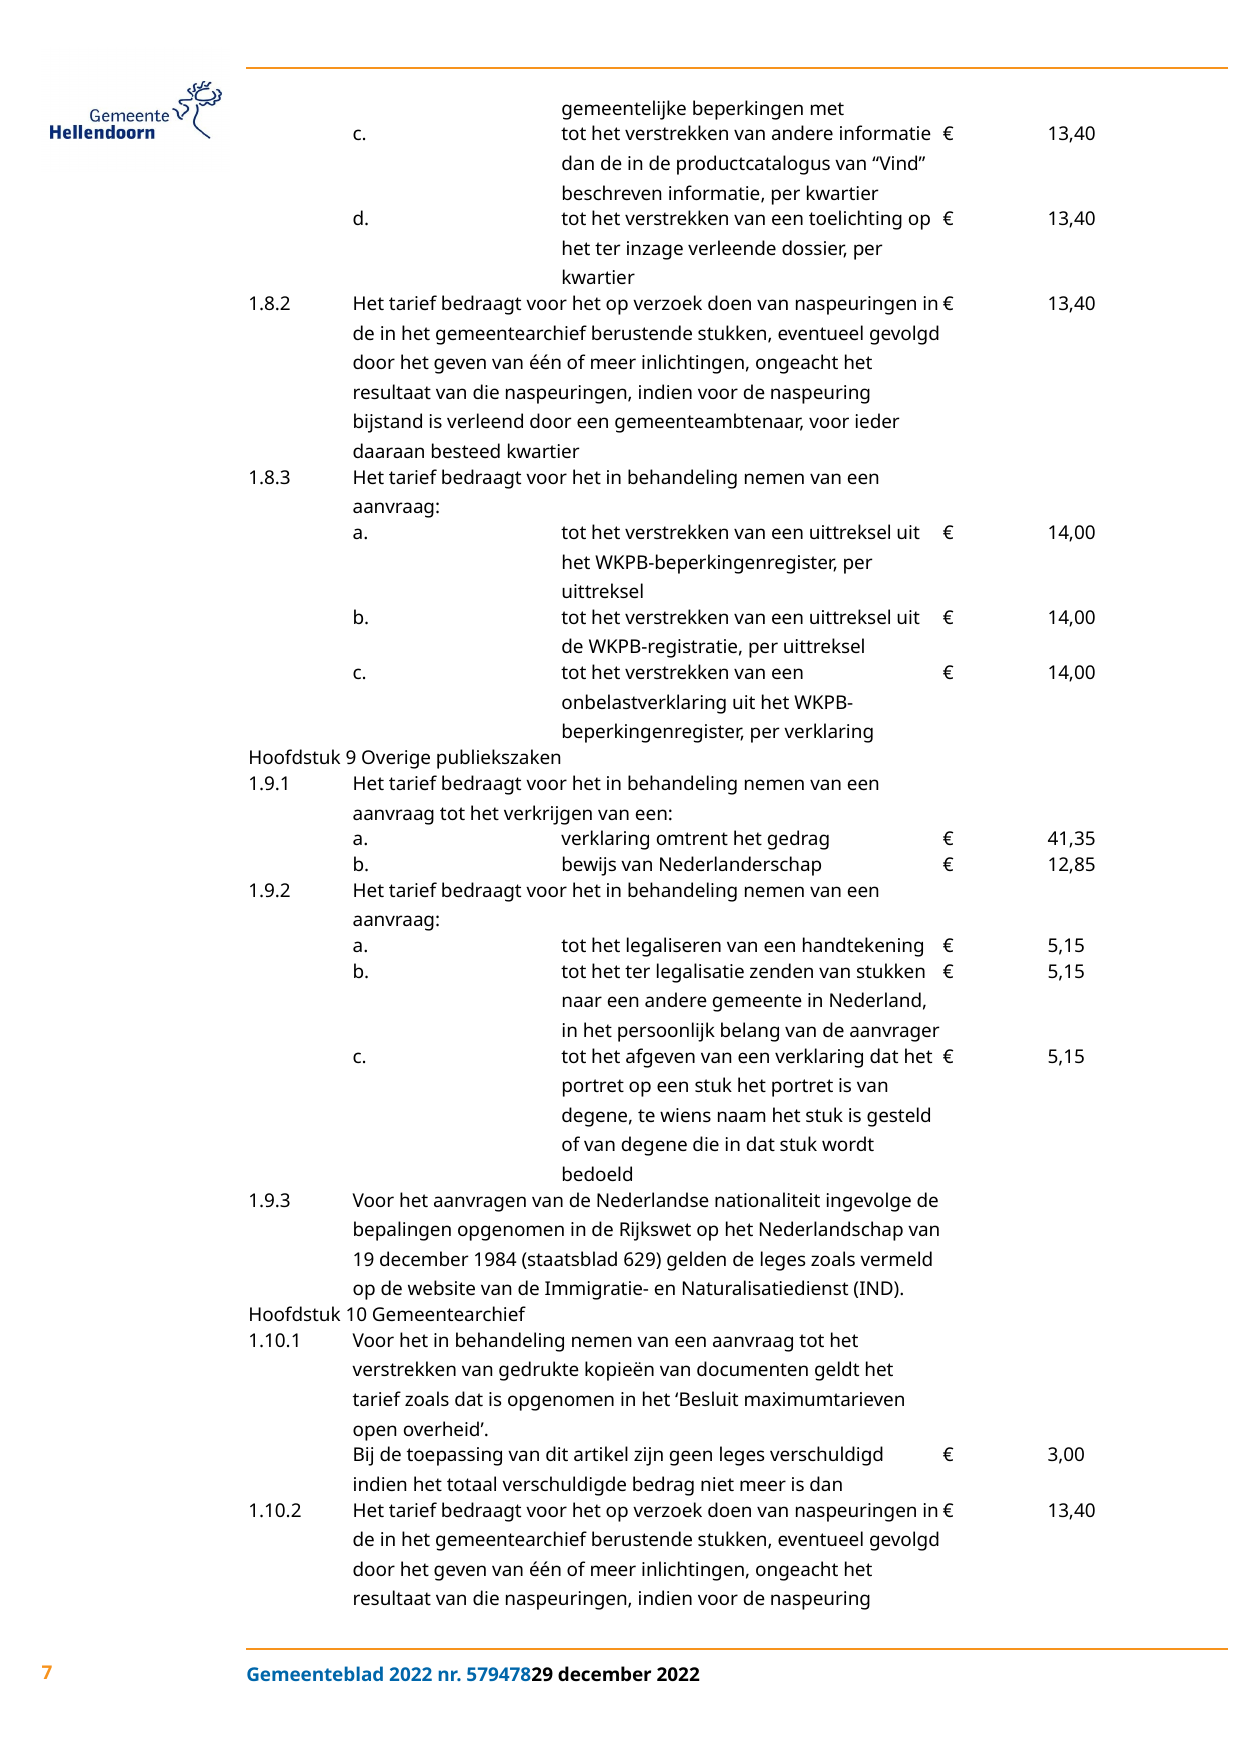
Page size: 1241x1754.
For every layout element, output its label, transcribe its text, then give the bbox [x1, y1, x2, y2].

table_cell Voor het aanvragen van de Nederlandse nationaliteit ingevolge de bepalingen opgenomen in de Rijkswet op het Nederlandschap van 19 december 1984 (staatsblad 629) gelden de leges zoals vermeld op de website van de Immigratie- en Naturalisatiedienst (IND). [353, 1187, 943, 1301]
table_cell Het tarief bedraagt voor het in behandeling nemen van een aanvraag: [353, 464, 943, 519]
table_cell € [943, 519, 1047, 604]
table_cell 14,00 [1047, 660, 1152, 744]
picture [41, 47, 231, 172]
table_cell 1.9.3 [248, 1187, 352, 1301]
table_cell 1.8.2 [248, 290, 352, 464]
table_cell [1047, 877, 1152, 932]
table_cell bewijs van Nederlanderschap [561, 851, 943, 877]
table_cell 1.10.1 [248, 1327, 352, 1442]
table_cell 13,40 [1047, 290, 1152, 464]
table_cell € [943, 851, 1047, 877]
table_cell € [943, 1442, 1047, 1497]
table_cell Hoofdstuk 10 Gemeentearchief [248, 1301, 1152, 1327]
table_cell Het tarief bedraagt voor het op verzoek doen van naspeuringen in de in het gemeentearchief berustende stukken, eventueel gevolgd door het geven van één of meer inlichtingen, ongeacht het resultaat van die naspeuringen, indien voor de naspeuring [353, 1497, 943, 1611]
table_cell 1.9.2 [248, 877, 352, 932]
table_cell 13,40 [1047, 1497, 1152, 1611]
table_cell Hoofdstuk 9 Overige publiekszaken [248, 744, 1152, 770]
table_cell € [943, 205, 1047, 290]
table_cell Het tarief bedraagt voor het in behandeling nemen van een aanvraag tot het verkrijgen van een: [353, 770, 943, 825]
table_cell [248, 825, 352, 851]
table_cell 12,85 [1047, 851, 1152, 877]
table_cell Voor het in behandeling nemen van een aanvraag tot het verstrekken van gedrukte kopieën van documenten geldt het tarief zoals dat is opgenomen in het ‘Besluit maximumtarieven open overheid’. [353, 1327, 943, 1442]
table_cell b. [353, 851, 561, 877]
table_cell c. [353, 1043, 561, 1187]
table_cell € [943, 1497, 1047, 1611]
table_cell [1047, 464, 1152, 519]
table_cell a. [353, 519, 561, 604]
table_cell € [943, 932, 1047, 958]
table_cell [248, 660, 352, 744]
table_cell 14,00 [1047, 519, 1152, 604]
table_cell € [943, 1043, 1047, 1187]
table_cell tot het verstrekken van een toelichting op het ter inzage verleende dossier, per kwartier [561, 205, 943, 290]
table_cell [943, 464, 1047, 519]
table_cell € [943, 604, 1047, 659]
table_cell 1.10.2 [248, 1497, 352, 1611]
table_cell tot het verstrekken van andere informatie dan de in de productcatalogus van “Vind” beschreven informatie, per kwartier [561, 121, 943, 205]
table_cell [248, 851, 352, 877]
table_cell a. [353, 825, 561, 851]
table_cell Het tarief bedraagt voor het in behandeling nemen van een aanvraag: [353, 877, 943, 932]
table_cell 13,40 [1047, 205, 1152, 290]
table_cell [1047, 1327, 1152, 1442]
table_cell tot het ter legalisatie zenden van stukken naar een andere gemeente in Nederland, in het persoonlijk belang van de aanvrager [561, 958, 943, 1043]
table_cell [248, 121, 352, 205]
table_cell 1.8.3 [248, 464, 352, 519]
table_cell tot het verstrekken van een uittreksel uit de WKPB-registratie, per uittreksel [561, 604, 943, 659]
table_cell € [943, 660, 1047, 744]
table_cell [1047, 770, 1152, 825]
table_cell € [943, 825, 1047, 851]
table_cell [248, 604, 352, 659]
table_cell b. [353, 604, 561, 659]
table_cell € [943, 121, 1047, 205]
table_cell 5,15 [1047, 932, 1152, 958]
table_cell [1047, 95, 1152, 121]
table_cell [943, 770, 1047, 825]
table_cell a. [353, 932, 561, 958]
table_cell 5,15 [1047, 1043, 1152, 1187]
table_cell [248, 932, 352, 958]
table_cell [943, 1187, 1047, 1301]
table_cell b. [353, 958, 561, 1043]
table_cell 3,00 [1047, 1442, 1152, 1497]
table_cell [248, 519, 352, 604]
table_cell Het tarief bedraagt voor het op verzoek doen van naspeuringen in de in het gemeentearchief berustende stukken, eventueel gevolgd door het geven van één of meer inlichtingen, ongeacht het resultaat van die naspeuringen, indien voor de naspeuring bijstand is verleend door een gemeenteambtenaar, voor ieder daaraan besteed kwartier [353, 290, 943, 464]
table_cell [943, 95, 1047, 121]
table_cell [943, 877, 1047, 932]
table_cell tot het afgeven van een verklaring dat het portret op een stuk het portret is van degene, te wiens naam het stuk is gesteld of van degene die in dat stuk wordt bedoeld [561, 1043, 943, 1187]
table_cell € [943, 958, 1047, 1043]
table_cell gemeentelijke beperkingen met [561, 95, 943, 121]
table_cell Bij de toepassing van dit artikel zijn geen leges verschuldigd indien het totaal verschuldigde bedrag niet meer is dan [353, 1442, 943, 1497]
table_cell tot het legaliseren van een handtekening [561, 932, 943, 958]
table_cell 14,00 [1047, 604, 1152, 659]
table_cell c. [353, 660, 561, 744]
table_cell d. [353, 205, 561, 290]
table_cell [353, 95, 561, 121]
table_cell 5,15 [1047, 958, 1152, 1043]
table_cell 41,35 [1047, 825, 1152, 851]
table_cell [943, 1327, 1047, 1442]
table_cell [248, 1442, 352, 1497]
table_cell tot het verstrekken van een onbelastverklaring uit het WKPB-beperkingenregister, per verklaring [561, 660, 943, 744]
table_cell [248, 205, 352, 290]
table_cell [248, 95, 352, 121]
table_cell verklaring omtrent het gedrag [561, 825, 943, 851]
table_cell 13,40 [1047, 121, 1152, 205]
table_cell [248, 1043, 352, 1187]
table_cell [1047, 1187, 1152, 1301]
table_cell [248, 958, 352, 1043]
table_cell tot het verstrekken van een uittreksel uit het WKPB-beperkingenregister, per uittreksel [561, 519, 943, 604]
table_cell € [943, 290, 1047, 464]
table_cell 1.9.1 [248, 770, 352, 825]
table_cell c. [353, 121, 561, 205]
